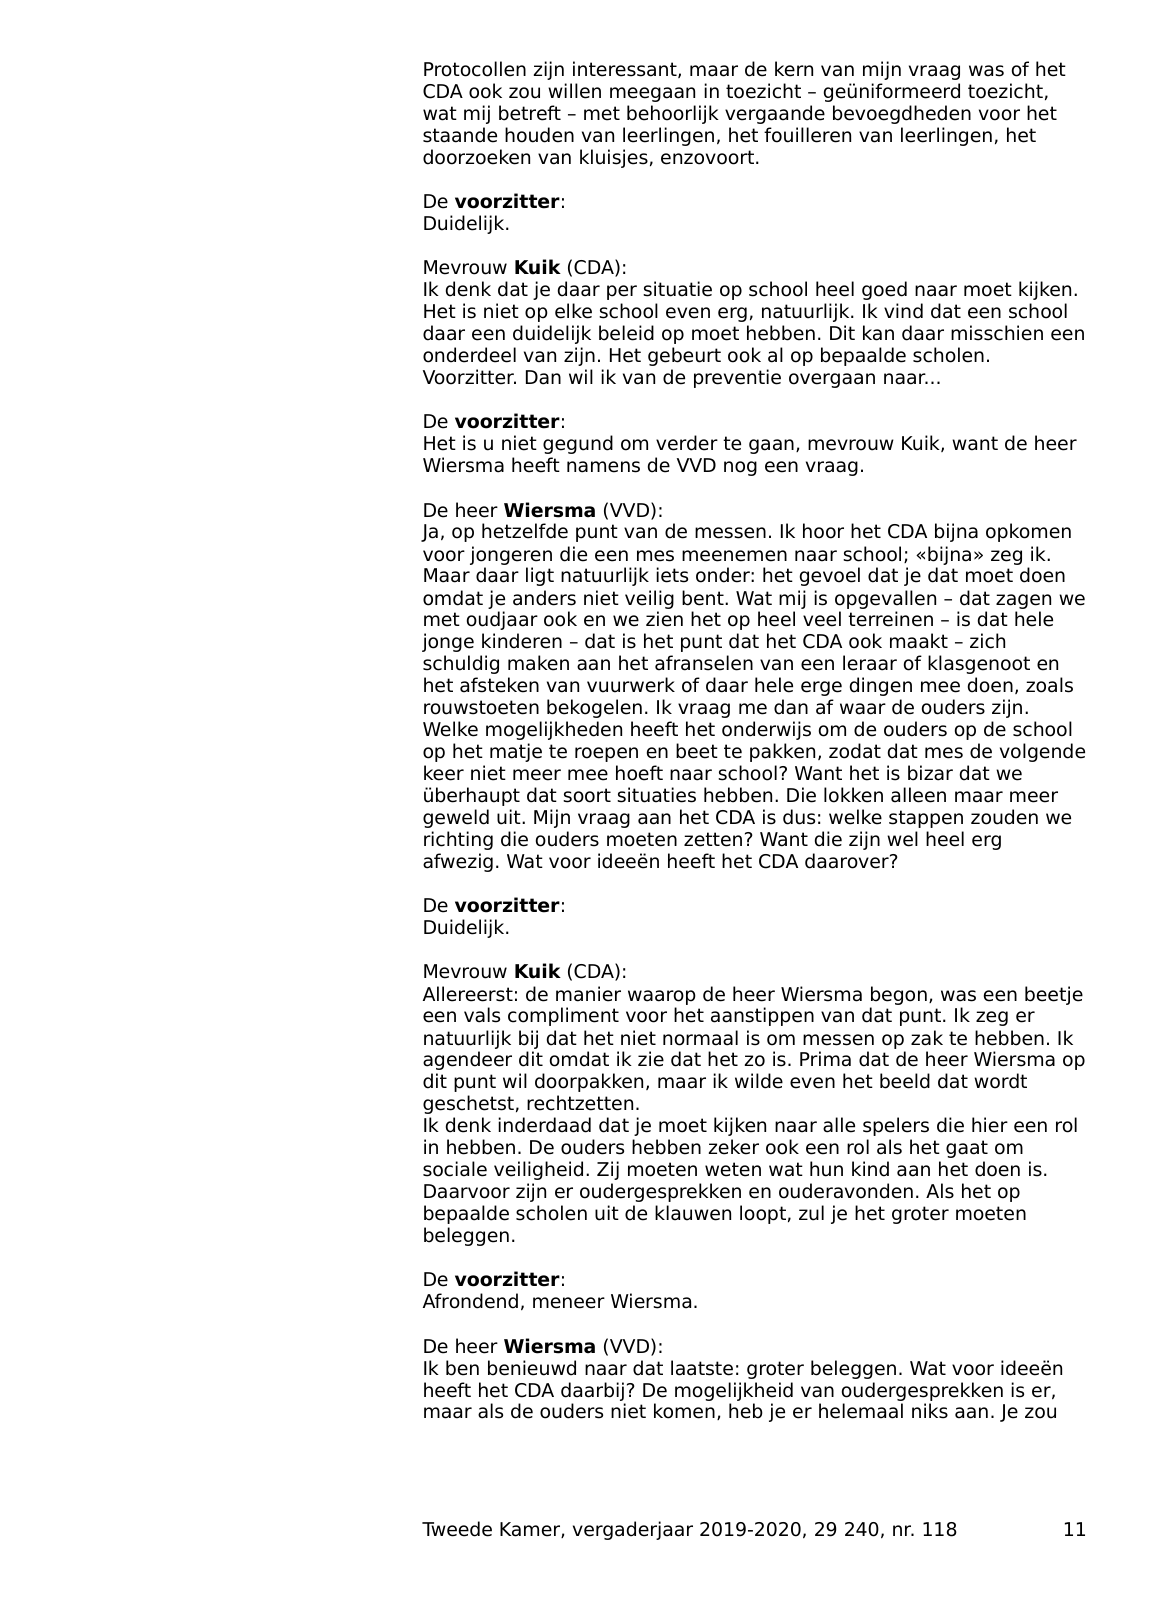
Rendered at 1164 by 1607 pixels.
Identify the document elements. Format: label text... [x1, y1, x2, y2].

text De voorzitter: [422, 411, 1087, 433]
text Ik denk dat je daar per situatie op school heel goed naar moet kijken. Het is niet op elke school even erg, natuurlijk. Ik vind dat een school daar een duidelijk beleid op moet hebben. Dit kan daar misschien een onderdeel van zijn. Het gebeurt ook al op bepaalde scholen. [422, 279, 1087, 367]
text Ik ben benieuwd naar dat laatste: groter beleggen. Wat voor ideeën heeft het CDA daarbij? De mogelijkheid van oudergesprekken is er, maar als de ouders niet komen, heb je er helemaal niks aan. Je zou [422, 1357, 1087, 1423]
text Mevrouw Kuik (CDA): [422, 257, 1087, 279]
text De voorzitter: [422, 1269, 1087, 1291]
text De voorzitter: [422, 191, 1087, 213]
text Protocollen zijn interessant, maar de kern van mijn vraag was of het CDA ook zou willen meegaan in toezicht – geüniformeerd toezicht, wat mij betreft – met behoorlijk vergaande bevoegdheden voor het staande houden van leerlingen, het fouilleren van leerlingen, het doorzoeken van kluisjes, enzovoort. [422, 59, 1087, 169]
text Ik denk inderdaad dat je moet kijken naar alle spelers die hier een rol in hebben. De ouders hebben zeker ook een rol als het gaat om sociale veiligheid. Zij moeten weten wat hun kind aan het doen is. Daarvoor zijn er oudergesprekken en ouderavonden. Als het op bepaalde scholen uit de klauwen loopt, zul je het groter moeten beleggen. [422, 1115, 1087, 1247]
text Afrondend, meneer Wiersma. [422, 1291, 1087, 1313]
text De heer Wiersma (VVD): [422, 499, 1087, 521]
text Ja, op hetzelfde punt van de messen. Ik hoor het CDA bijna opkomen voor jongeren die een mes meenemen naar school; «bijna» zeg ik. Maar daar ligt natuurlijk iets onder: het gevoel dat je dat moet doen omdat je anders niet veilig bent. Wat mij is opgevallen – dat zagen we met oudjaar ook en we zien het op heel veel terreinen – is dat hele jonge kinderen – dat is het punt dat het CDA ook maakt – zich schuldig maken aan het afranselen van een leraar of klasgenoot en het afsteken van vuurwerk of daar hele erge dingen mee doen, zoals rouwstoeten bekogelen. Ik vraag me dan af waar de ouders zijn. Welke mogelijkheden heeft het onderwijs om de ouders op de school op het matje te roepen en beet te pakken, zodat dat mes de volgende keer niet meer mee hoeft naar school? Want het is bizar dat we überhaupt dat soort situaties hebben. Die lokken alleen maar meer geweld uit. Mijn vraag aan het CDA is dus: welke stappen zouden we richting die ouders moeten zetten? Want die zijn wel heel erg afwezig. Wat voor ideeën heeft het CDA daarover? [422, 521, 1087, 873]
text Voorzitter. Dan wil ik van de preventie overgaan naar... [422, 367, 1087, 389]
text Mevrouw Kuik (CDA): [422, 961, 1087, 983]
text Het is u niet gegund om verder te gaan, mevrouw Kuik, want de heer Wiersma heeft namens de VVD nog een vraag. [422, 433, 1087, 477]
text De voorzitter: [422, 895, 1087, 917]
text Allereerst: de manier waarop de heer Wiersma begon, was een beetje een vals compliment voor het aanstippen van dat punt. Ik zeg er natuurlijk bij dat het niet normaal is om messen op zak te hebben. Ik agendeer dit omdat ik zie dat het zo is. Prima dat de heer Wiersma op dit punt wil doorpakken, maar ik wilde even het beeld dat wordt geschetst, rechtzetten. [422, 983, 1087, 1115]
text De heer Wiersma (VVD): [422, 1336, 1087, 1357]
text Duidelijk. [422, 213, 1087, 235]
text Duidelijk. [422, 917, 1087, 939]
